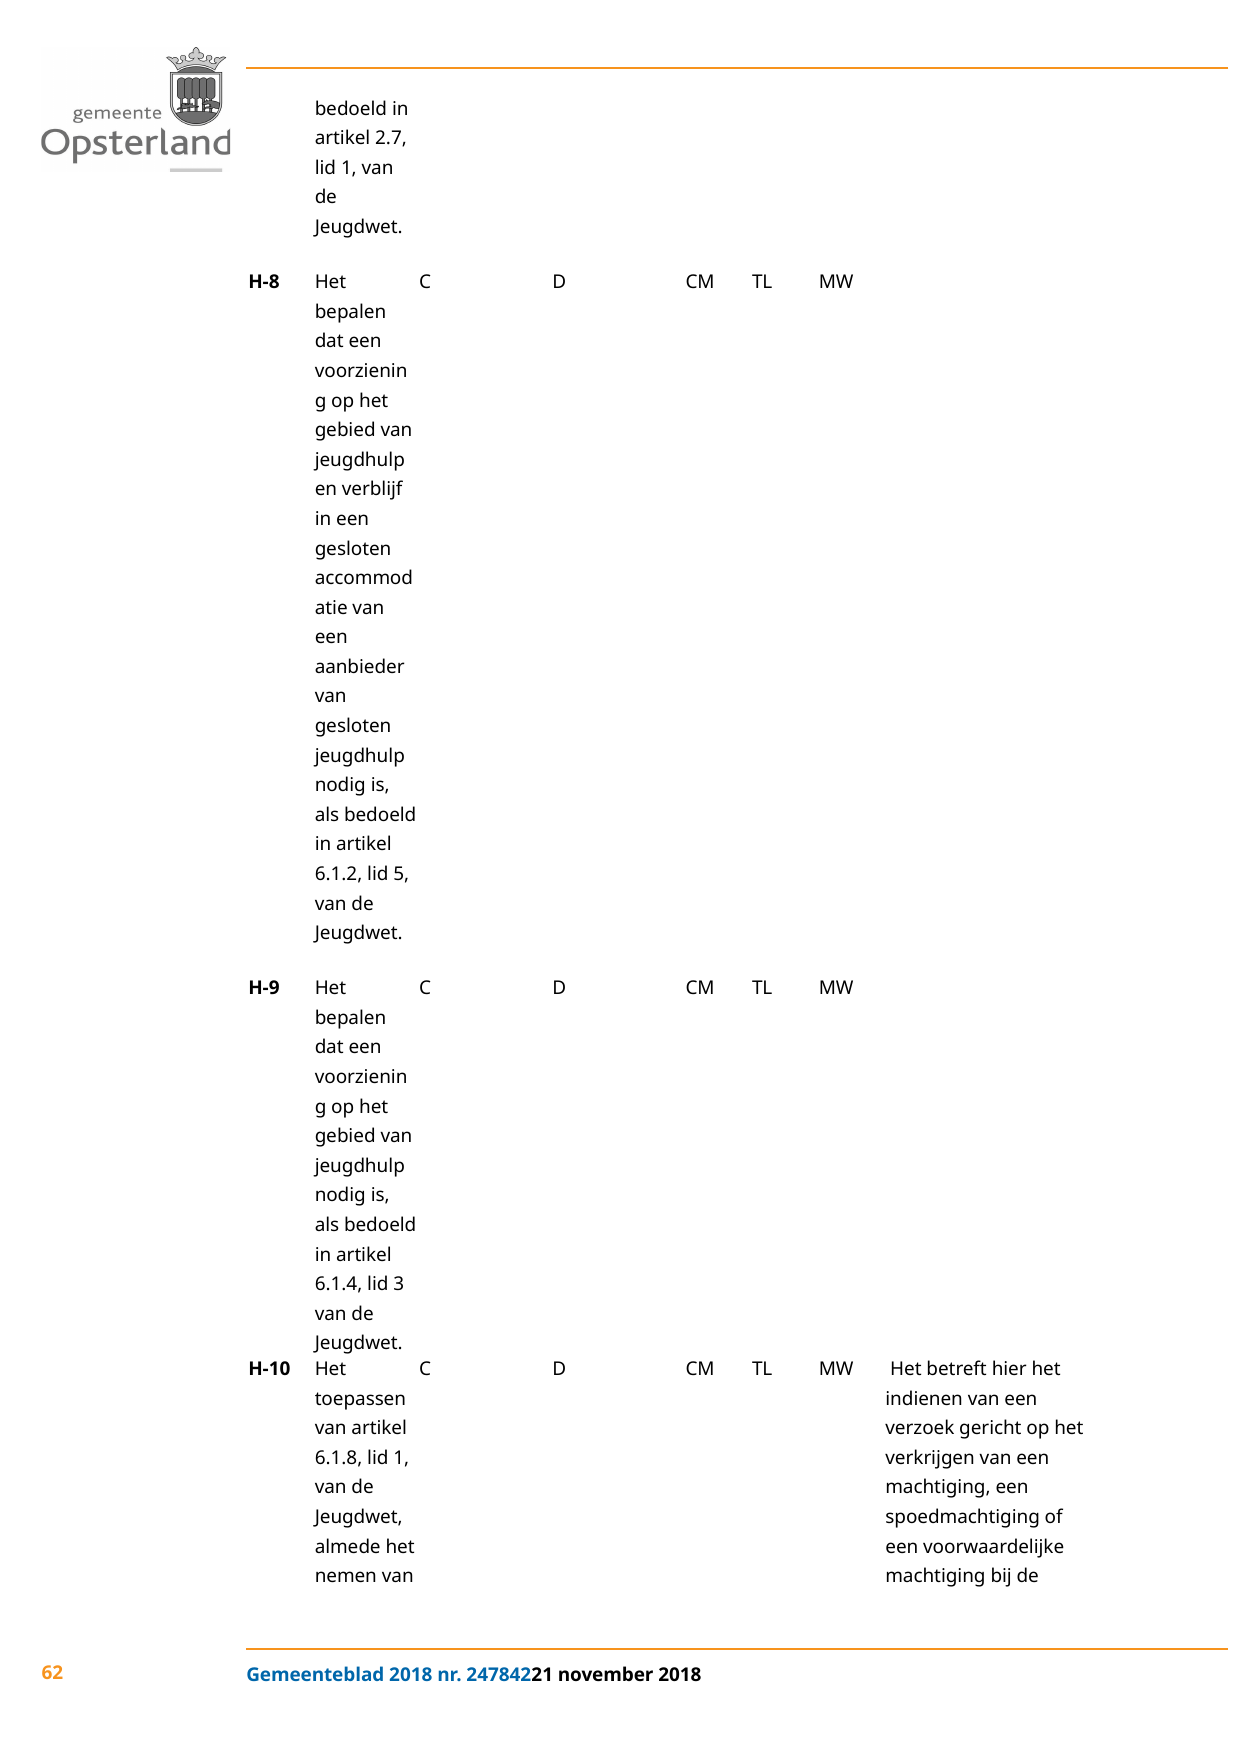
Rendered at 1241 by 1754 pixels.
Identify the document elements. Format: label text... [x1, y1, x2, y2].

table_cell C [419, 975, 552, 1355]
table_cell [752, 95, 818, 268]
table_cell [885, 975, 1085, 1355]
table_cell TL [752, 1355, 818, 1588]
table_cell [885, 269, 1085, 974]
table_cell C [419, 1355, 552, 1588]
table_cell [885, 95, 1085, 268]
table_cell [819, 95, 885, 268]
table_cell Het bepalen dat een voorziening op het gebied van jeugdhulp nodig is, als bedoeld in artikel 6.1.4, lid 3 van de Jeugdwet. [315, 975, 419, 1355]
table_cell CM [685, 269, 752, 974]
table_cell D [552, 269, 685, 974]
table_cell Het betreft hier het indienen van een verzoek gericht op het verkrijgen van een machtiging, een spoedmachtiging of een voorwaardelijke machtiging bij de [885, 1355, 1085, 1588]
table_cell [685, 95, 752, 268]
table_cell MW [819, 269, 885, 974]
table_cell [419, 95, 552, 268]
table_cell MW [819, 975, 885, 1355]
table_cell Het toepassen van artikel 6.1.8, lid 1, van de Jeugdwet, almede het nemen van [315, 1355, 419, 1588]
table_cell H-8 [248, 269, 314, 974]
table_cell D [552, 1355, 685, 1588]
picture [41, 47, 231, 172]
table_cell H-9 [248, 975, 314, 1355]
table_cell [552, 95, 685, 268]
table_cell D [552, 975, 685, 1355]
table_cell Het bepalen dat een voorziening op het gebied van jeugdhulp en verblijf in een gesloten accommodatie van een aanbieder van gesloten jeugdhulp nodig is, als bedoeld in artikel 6.1.2, lid 5, van de Jeugdwet. [315, 269, 419, 974]
table_cell CM [685, 1355, 752, 1588]
table_cell C [419, 269, 552, 974]
table_cell TL [752, 269, 818, 974]
table_cell bedoeld in artikel 2.7, lid 1, van de Jeugdwet. [315, 95, 419, 268]
table_cell [248, 95, 314, 268]
table_cell CM [685, 975, 752, 1355]
table_cell H-10 [248, 1355, 314, 1588]
table_cell MW [819, 1355, 885, 1588]
table_cell TL [752, 975, 818, 1355]
